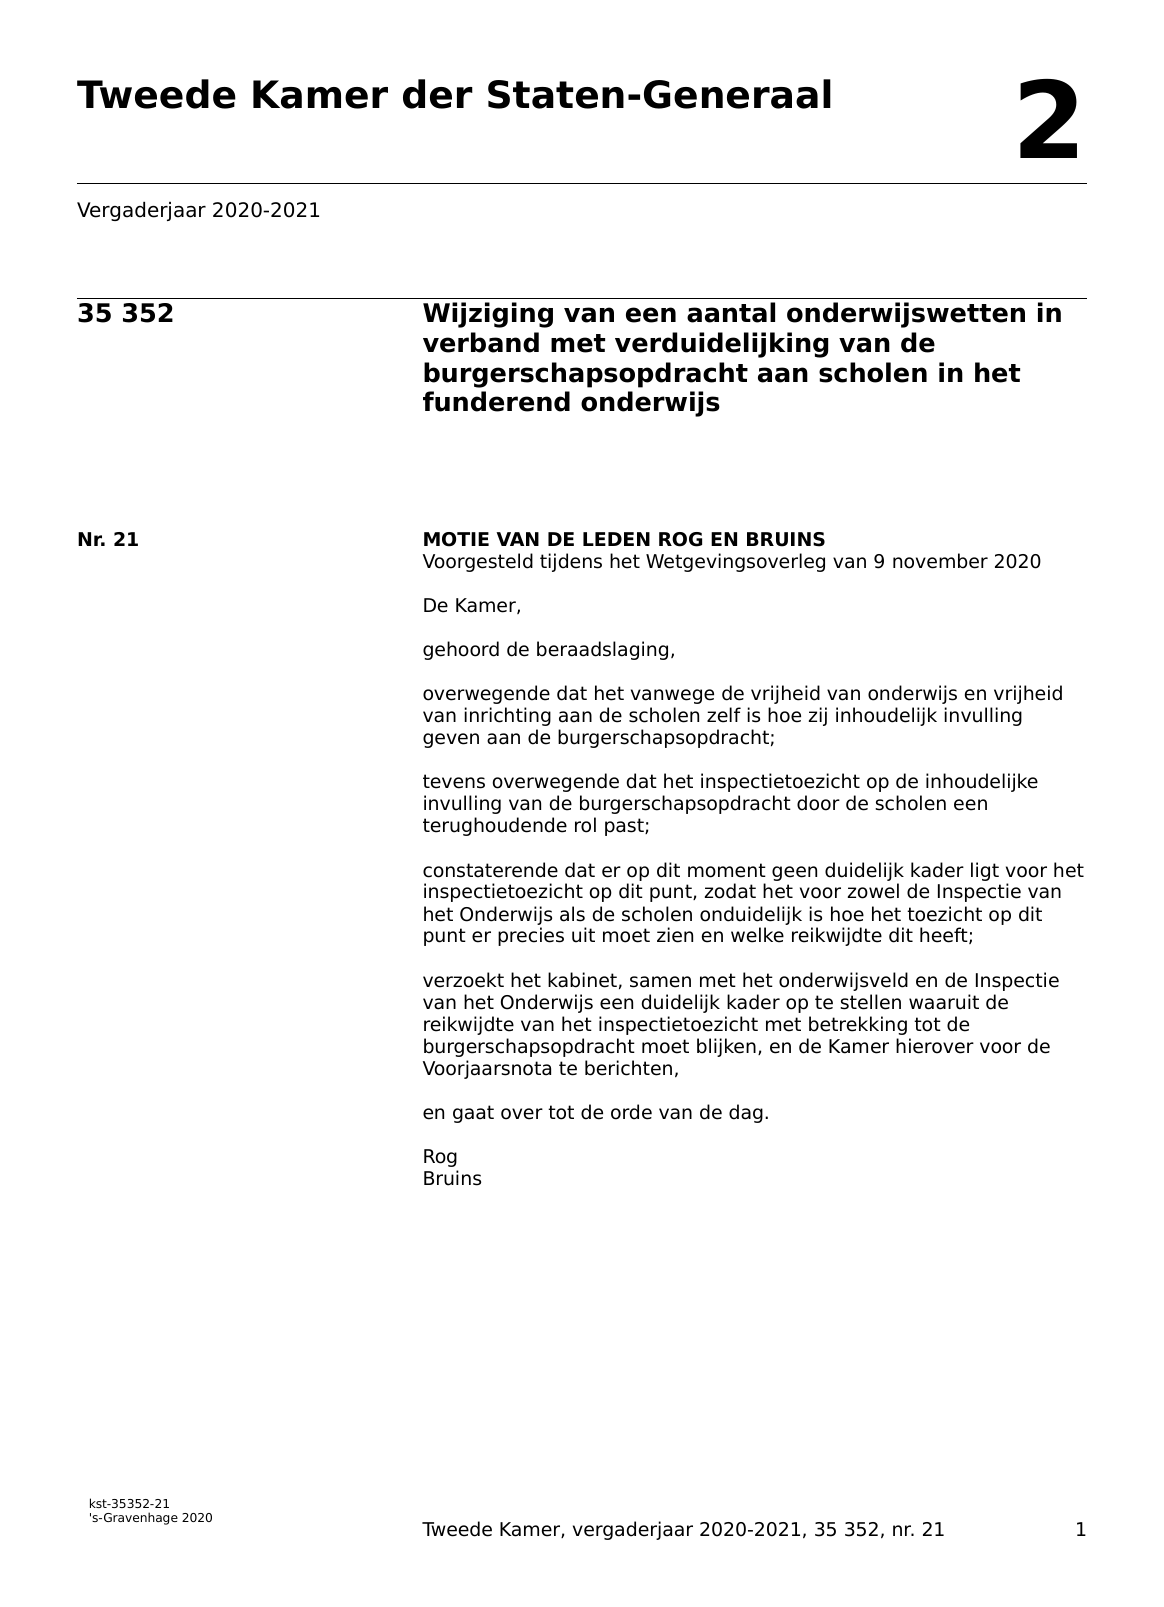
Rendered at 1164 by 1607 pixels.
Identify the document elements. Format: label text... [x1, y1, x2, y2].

text De Kamer, [422, 595, 1087, 617]
text Rog [422, 1146, 1087, 1168]
subtitle Nr. 21 MOTIE VAN DE LEDEN ROG EN BRUINS [77, 529, 1087, 551]
table_cell Vergaderjaar 2020-2021 [77, 184, 1087, 298]
text tevens overwegende dat het inspectietoezicht op de inhoudelijke invulling van de burgerschapsopdracht door de scholen een terughoudende rol past; [422, 771, 1087, 837]
text overwegende dat het vanwege de vrijheid van onderwijs en vrijheid van inrichting aan de scholen zelf is hoe zij inhoudelijk invulling geven aan de burgerschapsopdracht; [422, 683, 1087, 749]
text kst-35352-21 [88, 1497, 323, 1511]
text Voorgesteld tijdens het Wetgevingsoverleg van 9 november 2020 [422, 551, 1087, 573]
table_header Tweede Kamer der Staten-Generaal [77, 59, 886, 183]
subtitle 35 352 Wijziging van een aantal onderwijswetten in verband met verduidelijking van de burgerschapsopdracht aan scholen in het funderend onderwijs [77, 299, 1087, 418]
text Bruins [422, 1168, 1087, 1190]
text gehoord de beraadslaging, [422, 639, 1087, 661]
text verzoekt het kabinet, samen met het onderwijsveld en de Inspectie van het Onderwijs een duidelijk kader op te stellen waaruit de reikwijdte van het inspectietoezicht met betrekking tot de burgerschapsopdracht moet blijken, en de Kamer hierover voor de Voorjaarsnota te berichten, [422, 969, 1087, 1079]
text 's-Gravenhage 2020 [88, 1511, 323, 1525]
text constaterende dat er op dit moment geen duidelijk kader ligt voor het inspectietoezicht op dit punt, zodat het voor zowel de Inspectie van het Onderwijs als de scholen onduidelijk is hoe het toezicht op dit punt er precies uit moet zien en welke reikwijdte dit heeft; [422, 859, 1087, 947]
text en gaat over tot de orde van de dag. [422, 1102, 1087, 1124]
table_header 2 [886, 59, 1087, 183]
